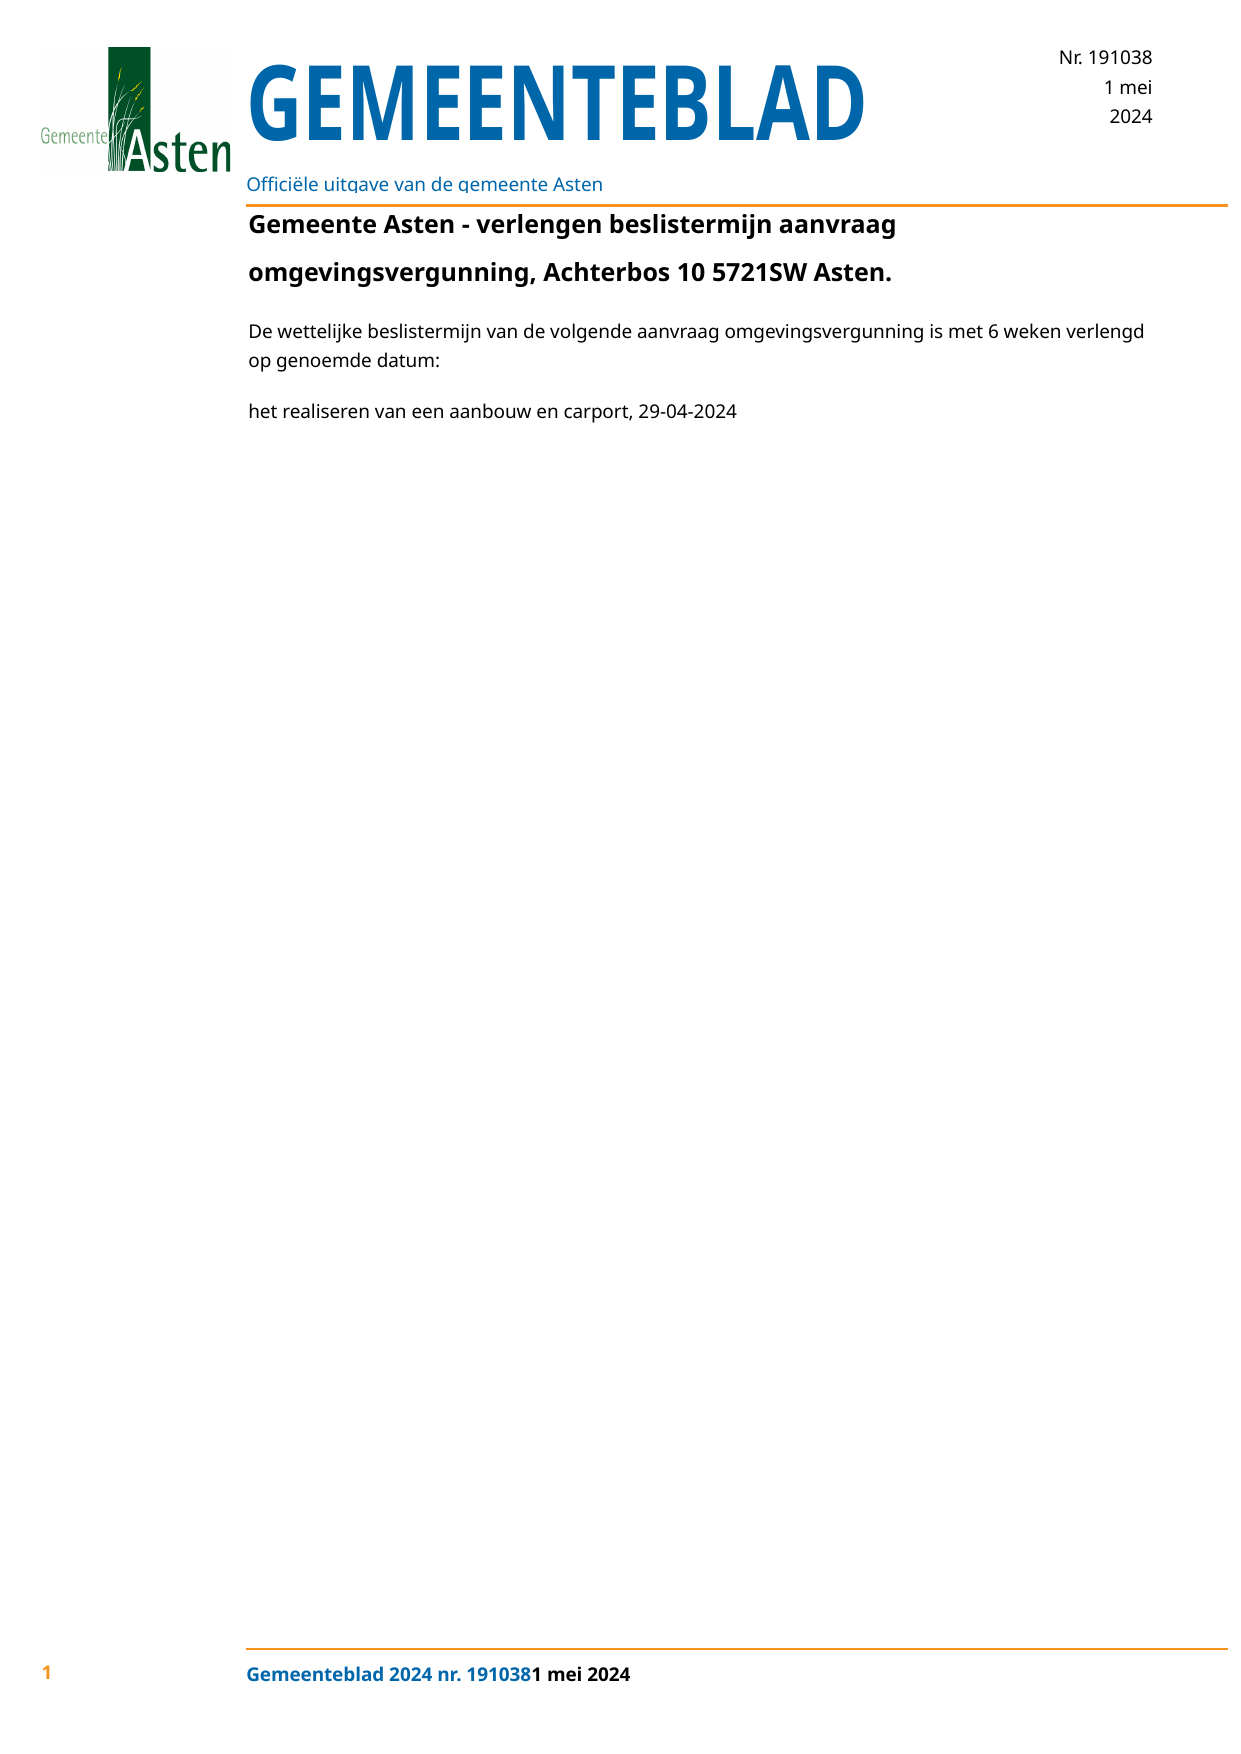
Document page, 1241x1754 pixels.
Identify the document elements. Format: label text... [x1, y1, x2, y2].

text De wettelijke beslistermijn van de volgende aanvraag omgevingsvergunning is met 6 weken verlengd op genoemde datum: [248, 318, 1152, 373]
text Gemeente Asten - verlengen beslistermijn aanvraag omgevingsvergunning, Achterbos 10 5721SW Asten. [248, 207, 1152, 288]
picture [41, 47, 231, 172]
text het realiseren van een aanbouw en carport, 29-04-2024 [248, 398, 1152, 424]
